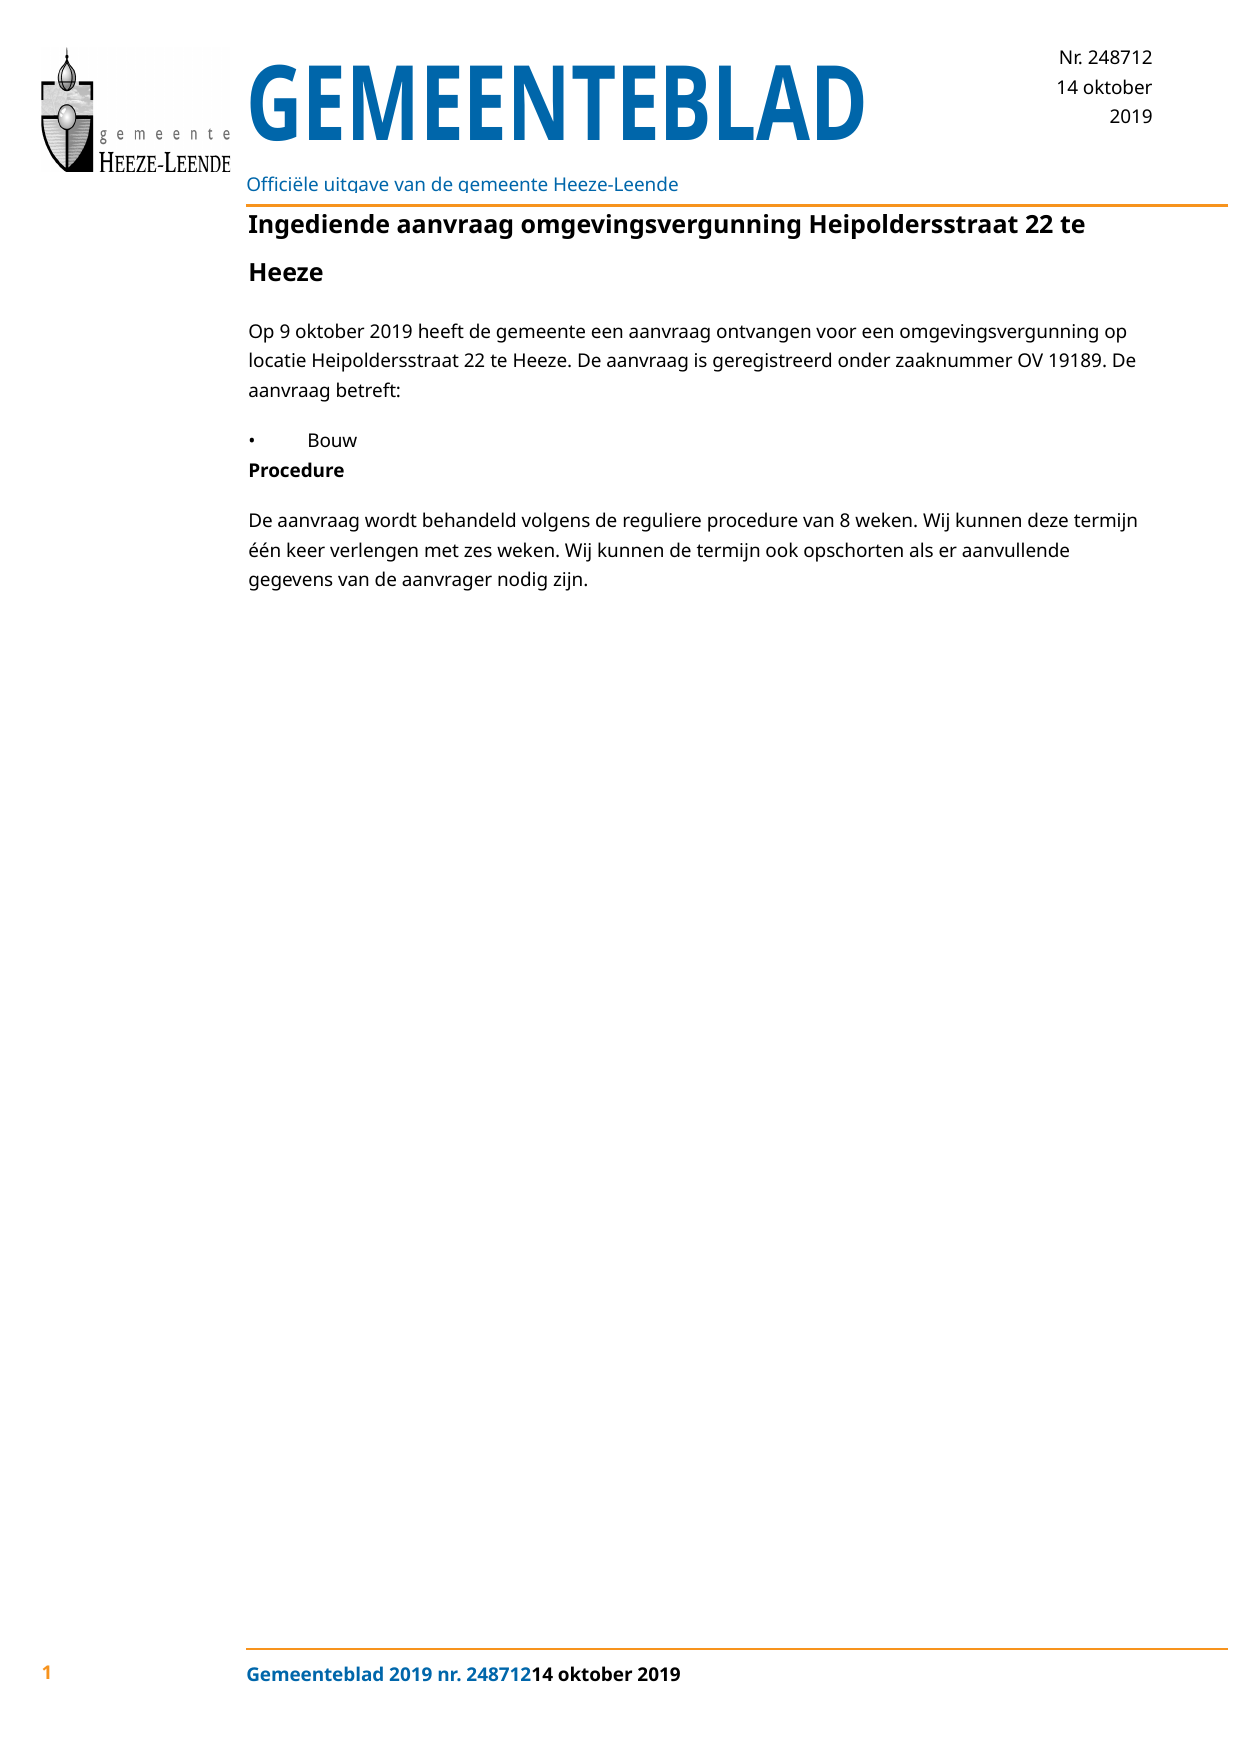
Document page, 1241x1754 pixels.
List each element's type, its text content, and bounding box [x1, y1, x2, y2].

list Bouw [248, 427, 1152, 453]
text De aanvraag wordt behandeld volgens de reguliere procedure van 8 weken. Wij kunnen deze termijn één keer verlengen met zes weken. Wij kunnen de termijn ook opschorten als er aanvullende gegevens van de aanvrager nodig zijn. [248, 507, 1152, 592]
text Ingediende aanvraag omgevingsvergunning Heipoldersstraat 22 te Heeze [248, 207, 1152, 288]
text Procedure [248, 457, 1152, 483]
picture [41, 47, 231, 172]
text Op 9 oktober 2019 heeft de gemeente een aanvraag ontvangen voor een omgevingsvergunning op locatie Heipoldersstraat 22 te Heeze. De aanvraag is geregistreerd onder zaaknummer OV 19189. De aanvraag betreft: [248, 318, 1152, 403]
